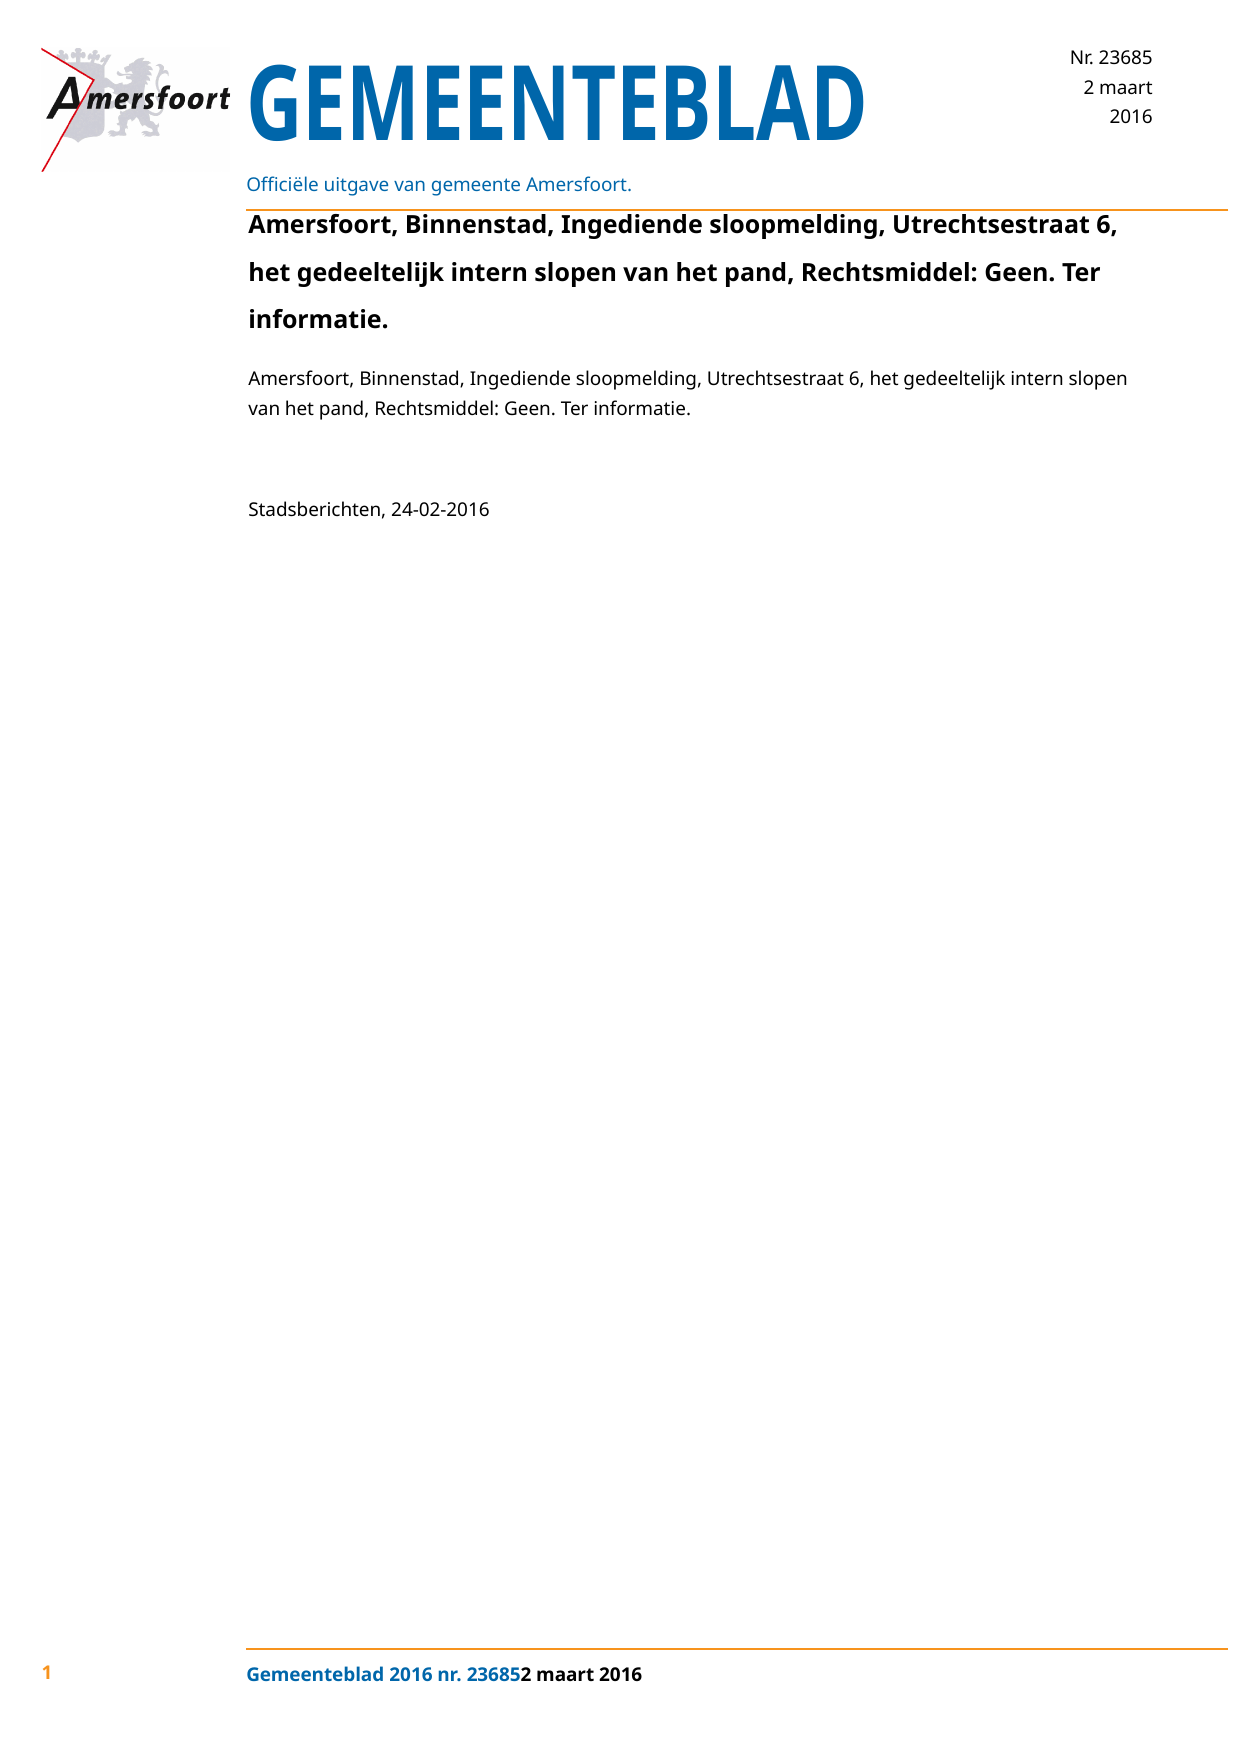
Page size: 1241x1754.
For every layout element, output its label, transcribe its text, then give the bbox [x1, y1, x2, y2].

text Stadsberichten, 24-02-2016 [248, 496, 1152, 522]
picture [41, 47, 231, 172]
text Amersfoort, Binnenstad, Ingediende sloopmelding, Utrechtsestraat 6, het gedeeltelijk intern slopen van het pand, Rechtsmiddel: Geen. Ter informatie. [248, 211, 1152, 336]
text Amersfoort, Binnenstad, Ingediende sloopmelding, Utrechtsestraat 6, het gedeeltelijk intern slopen van het pand, Rechtsmiddel: Geen. Ter informatie. [248, 366, 1152, 421]
